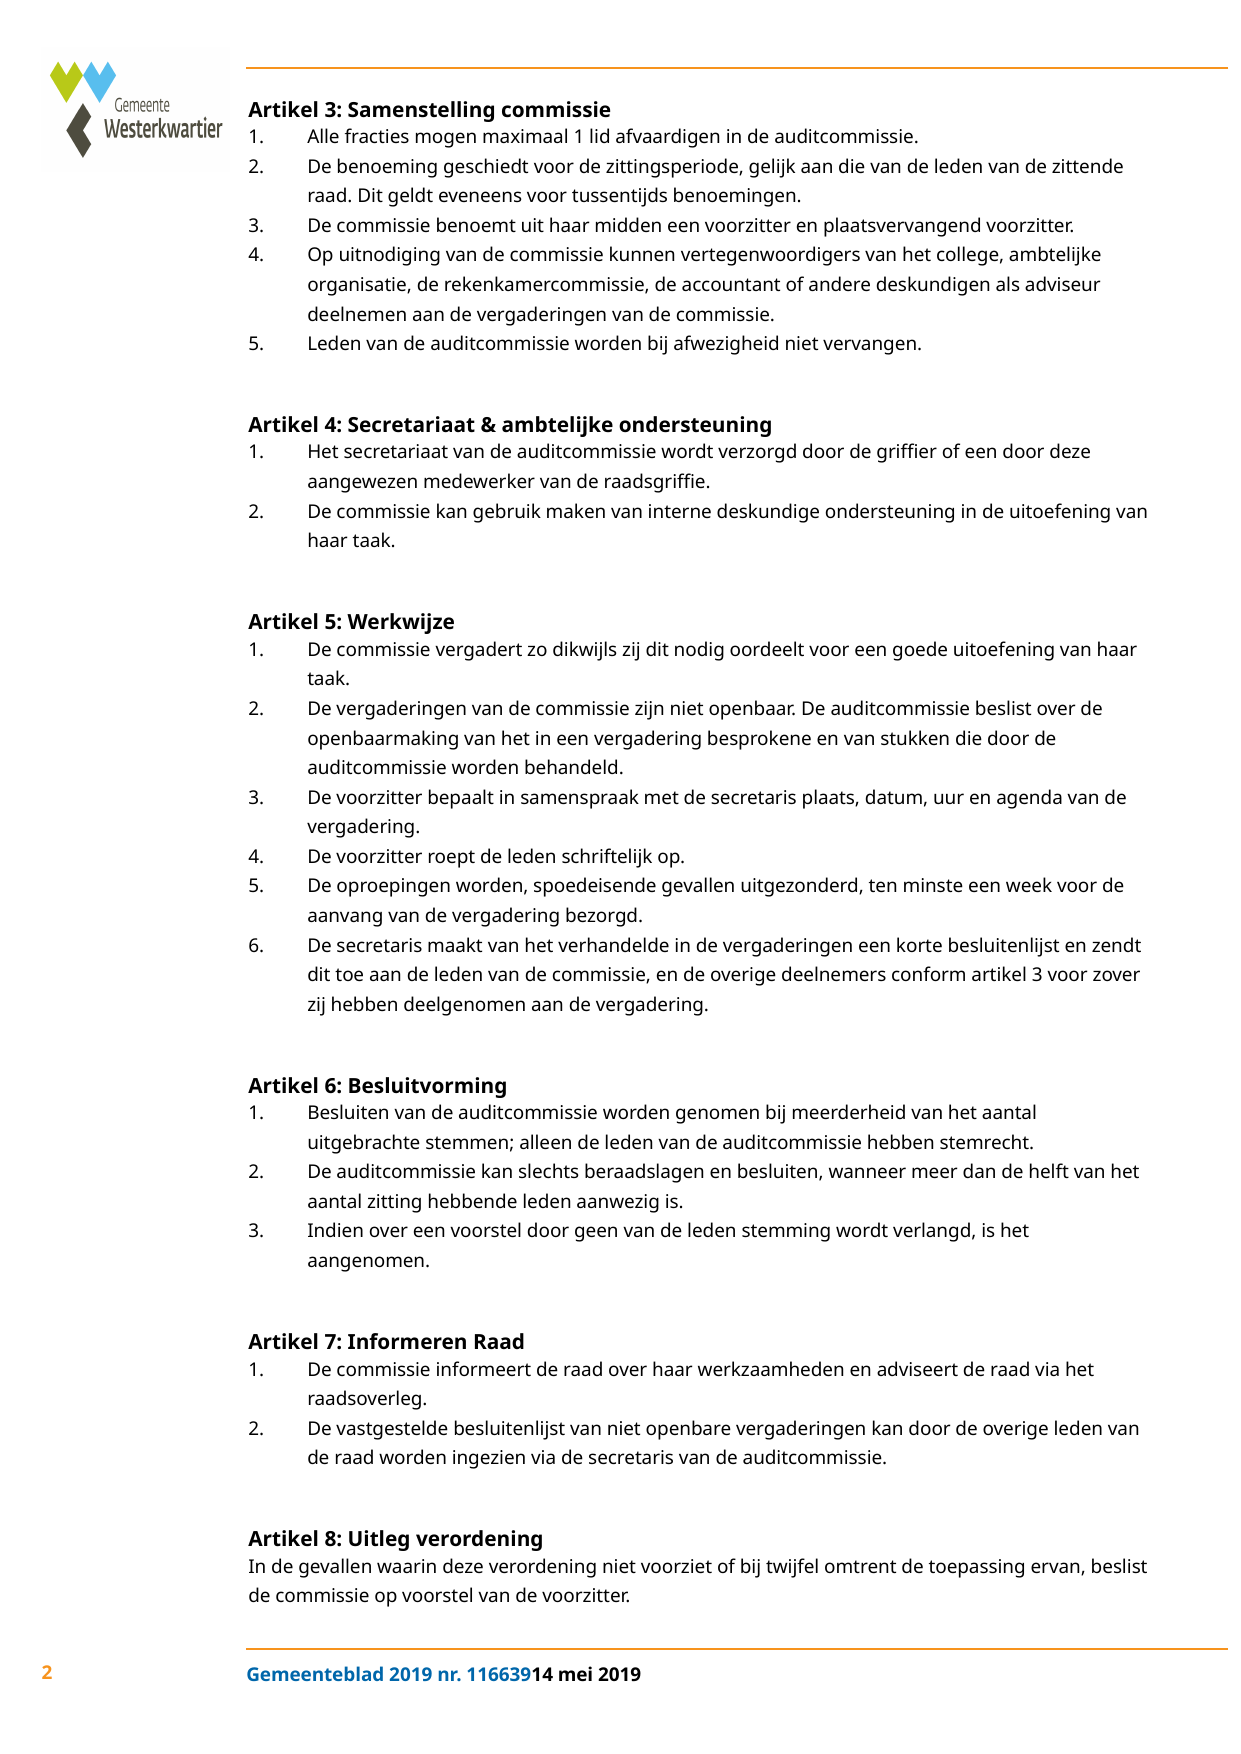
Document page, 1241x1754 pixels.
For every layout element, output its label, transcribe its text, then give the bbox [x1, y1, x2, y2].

list De secretaris maakt van het verhandelde in de vergaderingen een korte besluitenlijst en zendt dit toe aan de leden van de commissie, en de overige deelnemers conform artikel 3 voor zover zij hebben deelgenomen aan de vergadering. [248, 932, 1152, 1017]
list Indien over een voorstel door geen van de leden stemming wordt verlangd, is het aangenomen. [248, 1218, 1152, 1273]
list Alle fracties mogen maximaal 1 lid afvaardigen in de auditcommissie. [248, 123, 1152, 149]
text Artikel 4: Secretariaat & ambtelijke ondersteuning [248, 410, 1152, 439]
list De commissie kan gebruik maken van interne deskundige ondersteuning in de uitoefening van haar taak. [248, 498, 1152, 553]
list De voorzitter roept de leden schriftelijk op. [248, 843, 1152, 869]
text Artikel 3: Samenstelling commissie [248, 95, 1152, 123]
list De vastgestelde besluitenlijst van niet openbare vergaderingen kan door de overige leden van de raad worden ingezien via de secretaris van de auditcommissie. [248, 1415, 1152, 1470]
list De voorzitter bepaalt in samenspraak met de secretaris plaats, datum, uur en agenda van de vergadering. [248, 784, 1152, 839]
list De benoeming geschiedt voor de zittingsperiode, gelijk aan die van de leden van de zittende raad. Dit geldt eveneens voor tussentijds benoemingen. [248, 153, 1152, 208]
list Besluiten van de auditcommissie worden genomen bij meerderheid van het aantal uitgebrachte stemmen; alleen de leden van de auditcommissie hebben stemrecht. [248, 1099, 1152, 1155]
picture [41, 47, 231, 172]
list De commissie vergadert zo dikwijls zij dit nodig oordeelt voor een goede uitoefening van haar taak. [248, 636, 1152, 691]
list De auditcommissie kan slechts beraadslagen en besluiten, wanneer meer dan de helft van het aantal zitting hebbende leden aanwezig is. [248, 1158, 1152, 1214]
text Artikel 6: Besluitvorming [248, 1071, 1152, 1099]
list De oproepingen worden, spoedeisende gevallen uitgezonderd, ten minste een week voor de aanvang van de vergadering bezorgd. [248, 873, 1152, 928]
list De commissie informeert de raad over haar werkzaamheden en adviseert de raad via het raadsoverleg. [248, 1356, 1152, 1411]
text Artikel 8: Uitleg verordening [248, 1524, 1152, 1553]
text Artikel 5: Werkwijze [248, 607, 1152, 636]
text Artikel 7: Informeren Raad [248, 1327, 1152, 1356]
text In de gevallen waarin deze verordening niet voorziet of bij twijfel omtrent de toepassing ervan, beslist de commissie op voorstel van de voorzitter. [248, 1553, 1152, 1608]
list De vergaderingen van de commissie zijn niet openbaar. De auditcommissie beslist over de openbaarmaking van het in een vergadering besprokene en van stukken die door de auditcommissie worden behandeld. [248, 695, 1152, 780]
list De commissie benoemt uit haar midden een voorzitter en plaatsvervangend voorzitter. [248, 212, 1152, 238]
list Het secretariaat van de auditcommissie wordt verzorgd door de griffier of een door deze aangewezen medewerker van de raadsgriffie. [248, 439, 1152, 494]
list Leden van de auditcommissie worden bij afwezigheid niet vervangen. [248, 330, 1152, 356]
list Op uitnodiging van de commissie kunnen vertegenwoordigers van het college, ambtelijke organisatie, de rekenkamercommissie, de accountant of andere deskundigen als adviseur deelnemen aan de vergaderingen van de commissie. [248, 242, 1152, 326]
